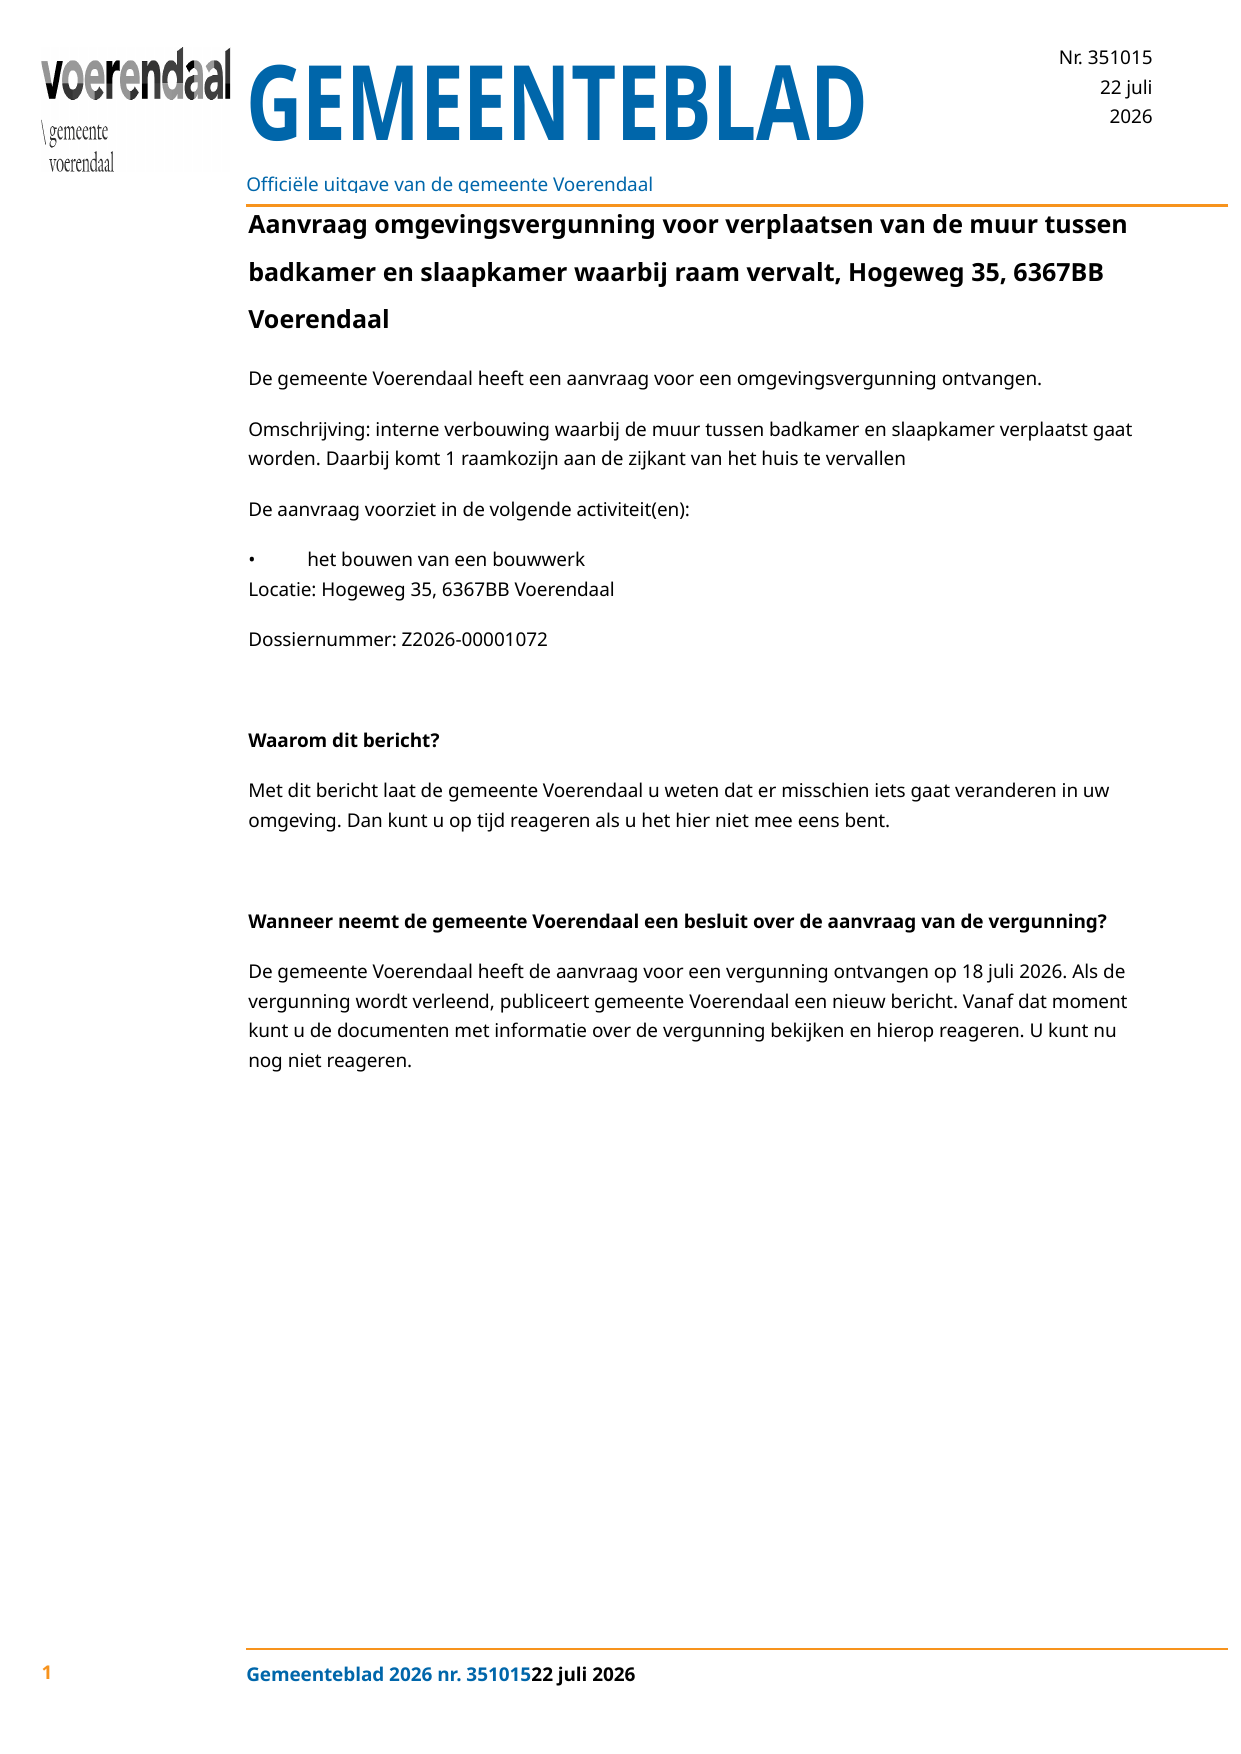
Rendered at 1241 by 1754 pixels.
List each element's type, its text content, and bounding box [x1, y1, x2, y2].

text Waarom dit bericht? [248, 727, 1152, 753]
text Met dit bericht laat de gemeente Voerendaal u weten dat er misschien iets gaat veranderen in uw omgeving. Dan kunt u op tijd reageren als u het hier niet mee eens bent. [248, 778, 1152, 833]
text Dossiernummer: Z2026-00001072 [248, 626, 1152, 652]
text Aanvraag omgevingsvergunning voor verplaatsen van de muur tussen badkamer en slaapkamer waarbij raam vervalt, Hogeweg 35, 6367BB Voerendaal [248, 207, 1152, 336]
text De aanvraag voorziet in de volgende activiteit(en): [248, 496, 1152, 522]
picture [41, 47, 231, 172]
text De gemeente Voerendaal heeft een aanvraag voor een omgevingsvergunning ontvangen. [248, 366, 1152, 391]
text De gemeente Voerendaal heeft de aanvraag voor een vergunning ontvangen op 18 juli 2026. Als de vergunning wordt verleend, publiceert gemeente Voerendaal een nieuw bericht. Vanaf dat moment kunt u de documenten met informatie over de vergunning bekijken en hierop reageren. U kunt nu nog niet reageren. [248, 958, 1152, 1073]
text Omschrijving: interne verbouwing waarbij de muur tussen badkamer en slaapkamer verplaatst gaat worden. Daarbij komt 1 raamkozijn aan de zijkant van het huis te vervallen [248, 416, 1152, 471]
text Locatie: Hogeweg 35, 6367BB Voerendaal [248, 576, 1152, 602]
text Wanneer neemt de gemeente Voerendaal een besluit over de aanvraag van de vergunning? [248, 908, 1152, 934]
list het bouwen van een bouwwerk [248, 546, 1152, 572]
